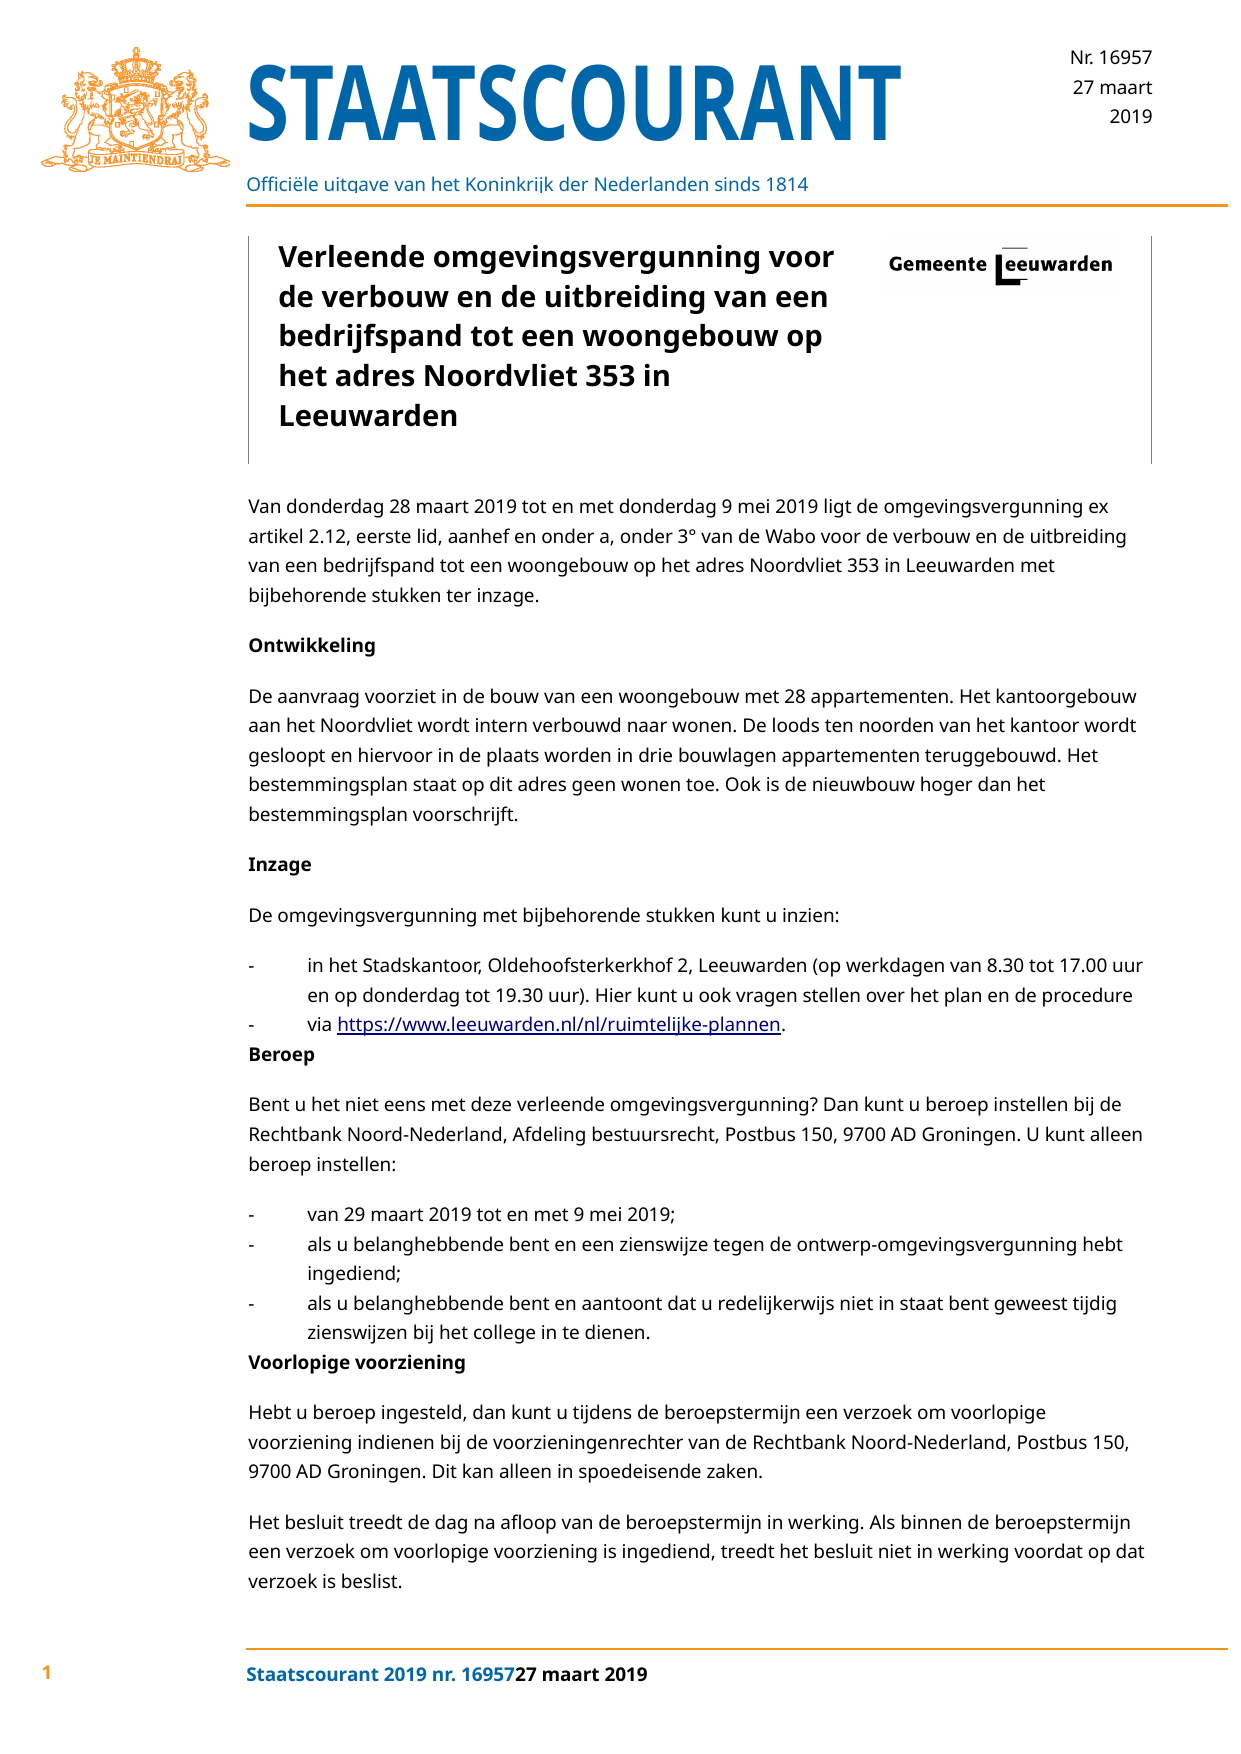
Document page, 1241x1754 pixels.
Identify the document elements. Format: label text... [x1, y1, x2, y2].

table_header [850, 236, 1151, 464]
text Beroep [248, 1041, 1152, 1067]
text Hebt u beroep ingesteld, dan kunt u tijdens de beroepstermijn een verzoek om voorlopige voorziening indienen bij de voorzieningenrechter van de Rechtbank Noord-Nederland, Postbus 150, 9700 AD Groningen. Dit kan alleen in spoedeisende zaken. [248, 1399, 1152, 1484]
table_header Verleende omgevingsvergunning voor de verbouw en de uitbreiding van een bedrijfspand tot een woongebouw op het adres Noordvliet 353 in Leeuwarden [249, 236, 850, 464]
text Het besluit treedt de dag na afloop van de beroepstermijn in werking. Als binnen de beroepstermijn een verzoek om voorlopige voorziening is ingediend, treedt het besluit niet in werking voordat op dat verzoek is beslist. [248, 1509, 1152, 1594]
picture [41, 47, 231, 172]
list als u belanghebbende bent en aantoont dat u redelijkerwijs niet in staat bent geweest tijdig zienswijzen bij het college in te dienen. [248, 1290, 1152, 1345]
text Inzage [248, 852, 1152, 877]
text Bent u het niet eens met deze verleende omgevingsvergunning? Dan kunt u beroep instellen bij de Rechtbank Noord-Nederland, Afdeling bestuursrecht, Postbus 150, 9700 AD Groningen. U kunt alleen beroep instellen: [248, 1092, 1152, 1177]
list als u belanghebbende bent en een zienswijze tegen de ontwerp-omgevingsvergunning hebt ingediend; [248, 1231, 1152, 1286]
list van 29 maart 2019 tot en met 9 mei 2019; [248, 1201, 1152, 1227]
picture [882, 236, 1119, 297]
list via https://www.leeuwarden.nl/nl/ruimtelijke-plannen. [248, 1012, 1152, 1037]
text De aanvraag voorziet in de bouw van een woongebouw met 28 appartementen. Het kantoorgebouw aan het Noordvliet wordt intern verbouwd naar wonen. De loods ten noorden van het kantoor wordt gesloopt en hiervoor in de plaats worden in drie bouwlagen appartementen teruggebouwd. Het bestemmingsplan staat op dit adres geen wonen toe. Ook is de nieuwbouw hoger dan het bestemmingsplan voorschrijft. [248, 683, 1152, 827]
text Van donderdag 28 maart 2019 tot en met donderdag 9 mei 2019 ligt de omgevingsvergunning ex artikel 2.12, eerste lid, aanhef en onder a, onder 3° van de Wabo voor de verbouw en de uitbreiding van een bedrijfspand tot een woongebouw op het adres Noordvliet 353 in Leeuwarden met bijbehorende stukken ter inzage. [248, 493, 1152, 608]
text Ontwikkeling [248, 632, 1152, 658]
text Voorlopige voorziening [248, 1349, 1152, 1375]
list in het Stadskantoor, Oldehoofsterkerkhof 2, Leeuwarden (op werkdagen van 8.30 tot 17.00 uur en op donderdag tot 19.30 uur). Hier kunt u ook vragen stellen over het plan en de procedure [248, 952, 1152, 1008]
text De omgevingsvergunning met bijbehorende stukken kunt u inzien: [248, 902, 1152, 928]
